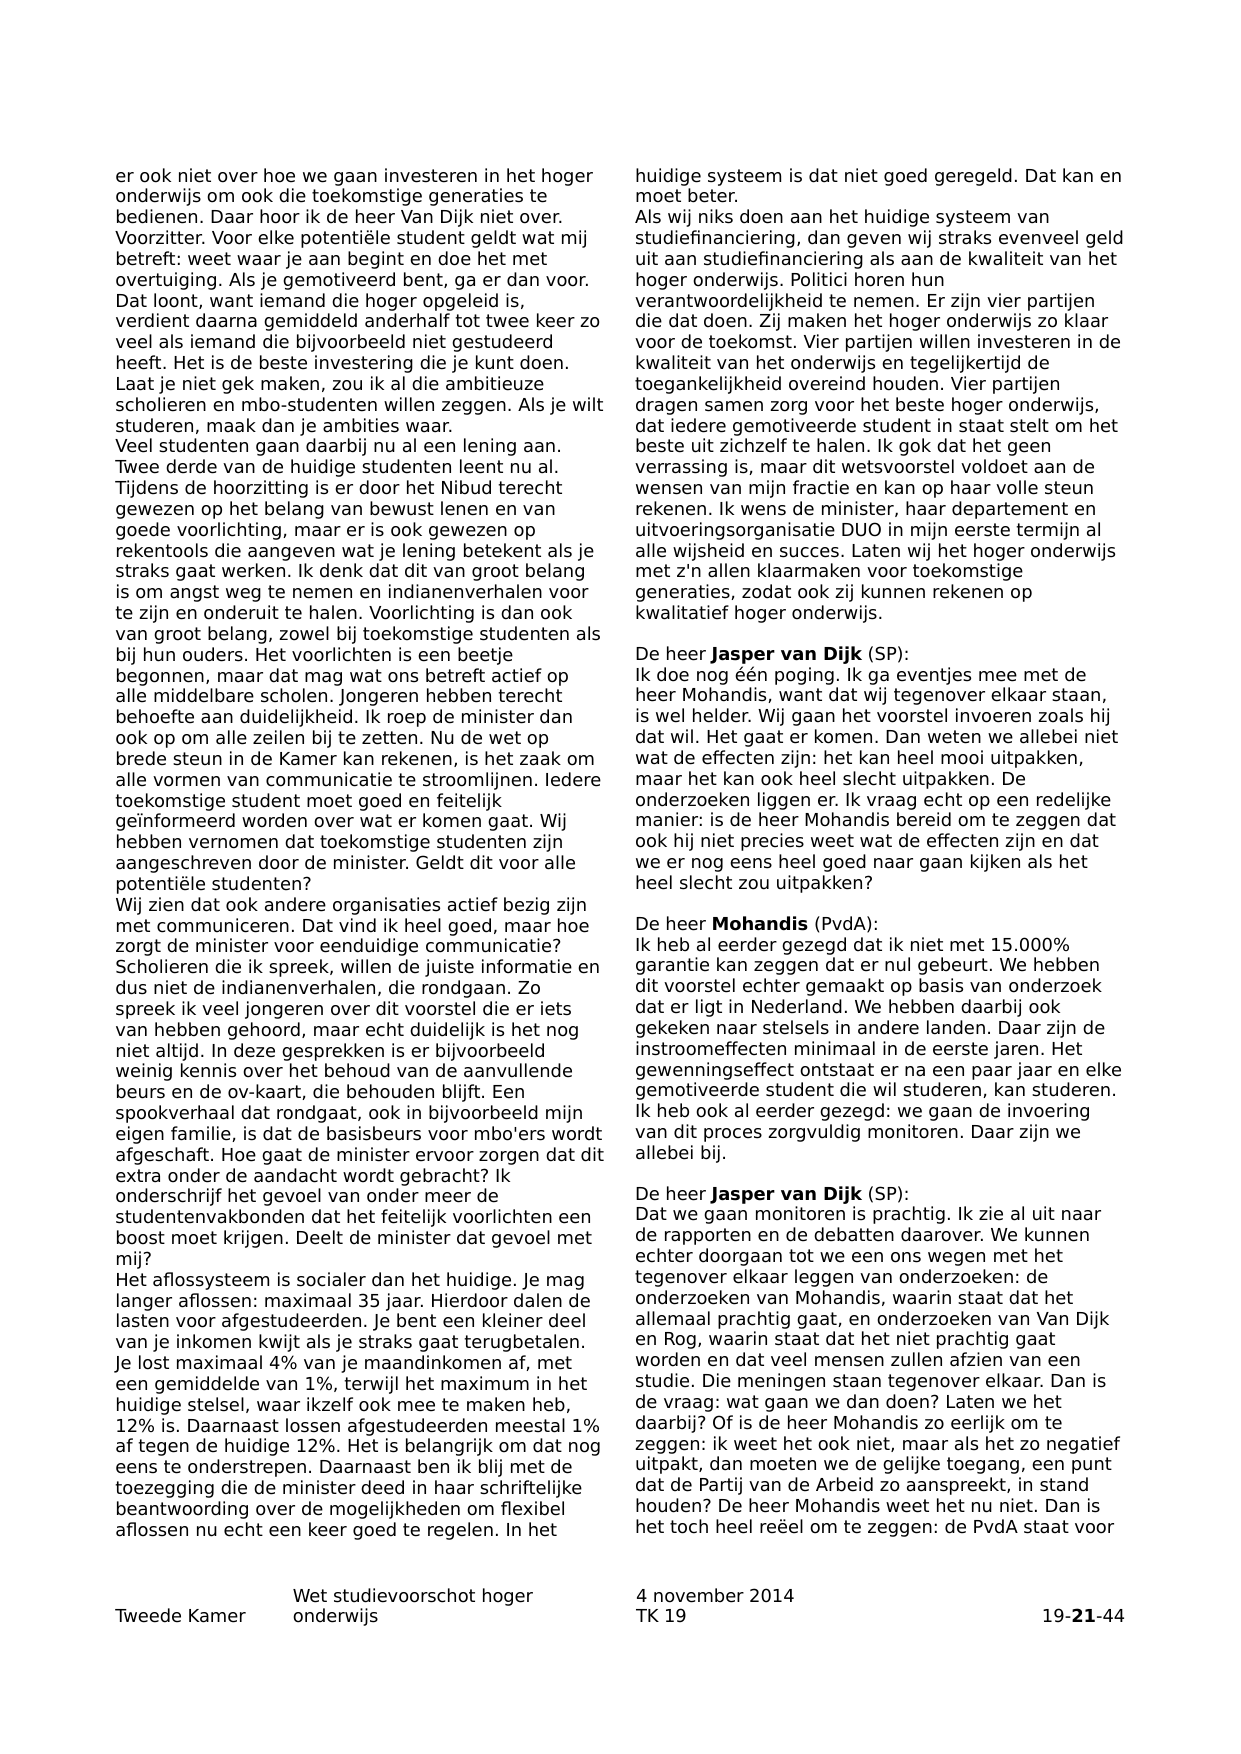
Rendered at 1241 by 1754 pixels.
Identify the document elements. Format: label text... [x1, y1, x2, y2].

text Als wij niks doen aan het huidige systeem van studiefinanciering, dan geven wij straks evenveel geld uit aan studiefinanciering als aan de kwaliteit van het hoger onderwijs. Politici horen hun verantwoordelijkheid te nemen. Er zijn vier partijen die dat doen. Zij maken het hoger onderwijs zo klaar voor de toekomst. Vier partijen willen investeren in de kwaliteit van het onderwijs en tegelijkertijd de toegankelijkheid overeind houden. Vier partijen dragen samen zorg voor het beste hoger onderwijs, dat iedere gemotiveerde student in staat stelt om het beste uit zichzelf te halen. Ik gok dat het geen verrassing is, maar dit wetsvoorstel voldoet aan de wensen van mijn fractie en kan op haar volle steun rekenen. Ik wens de minister, haar departement en uitvoeringsorganisatie DUO in mijn eerste termijn al alle wijsheid en succes. Laten wij het hoger onderwijs met z'n allen klaarmaken voor toekomstige generaties, zodat ook zij kunnen rekenen op kwalitatief hoger onderwijs. [635, 207, 1125, 624]
text er ook niet over hoe we gaan investeren in het hoger onderwijs om ook die toekomstige generaties te bedienen. Daar hoor ik de heer Van Dijk niet over. [115, 165, 605, 228]
text Wij zien dat ook andere organisaties actief bezig zijn met communiceren. Dat vind ik heel goed, maar hoe zorgt de minister voor eenduidige communicatie? Scholieren die ik spreek, willen de juiste informatie en dus niet de indianenverhalen, die rondgaan. Zo spreek ik veel jongeren over dit voorstel die er iets van hebben gehoord, maar echt duidelijk is het nog niet altijd. In deze gesprekken is er bijvoorbeeld weinig kennis over het behoud van de aanvullende beurs en de ov-kaart, die behouden blijft. Een spookverhaal dat rondgaat, ook in bijvoorbeeld mijn eigen familie, is dat de basisbeurs voor mbo'ers wordt afgeschaft. Hoe gaat de minister ervoor zorgen dat dit extra onder de aandacht wordt gebracht? Ik onderschrijf het gevoel van onder meer de studentenvakbonden dat het feitelijk voorlichten een boost moet krijgen. Deelt de minister dat gevoel met mij? [115, 894, 605, 1269]
text huidige systeem is dat niet goed geregeld. Dat kan en moet beter. [635, 165, 1125, 207]
text Het aflossysteem is socialer dan het huidige. Je mag langer aflossen: maximaal 35 jaar. Hierdoor dalen de lasten voor afgestudeerden. Je bent een kleiner deel van je inkomen kwijt als je straks gaat terugbetalen. Je lost maximaal 4% van je maandinkomen af, met een gemiddelde van 1%, terwijl het maximum in het huidige stelsel, waar ikzelf ook mee te maken heb, 12% is. Daarnaast lossen afgestudeerden meestal 1% af tegen de huidige 12%. Het is belangrijk om dat nog eens te onderstrepen. Daarnaast ben ik blij met de toezegging die de minister deed in haar schriftelijke beantwoording over de mogelijkheden om flexibel aflossen nu echt een keer goed te regelen. In het [115, 1269, 605, 1540]
text Dat we gaan monitoren is prachtig. Ik zie al uit naar de rapporten en de debatten daarover. We kunnen echter doorgaan tot we een ons wegen met het tegenover elkaar leggen van onderzoeken: de onderzoeken van Mohandis, waarin staat dat het allemaal prachtig gaat, en onderzoeken van Van Dijk en Rog, waarin staat dat het niet prachtig gaat worden en dat veel mensen zullen afzien van een studie. Die meningen staan tegenover elkaar. Dan is de vraag: wat gaan we dan doen? Laten we het daarbij? Of is de heer Mohandis zo eerlijk om te zeggen: ik weet het ook niet, maar als het zo negatief uitpakt, dan moeten we de gelijke toegang, een punt dat de Partij van de Arbeid zo aanspreekt, in stand houden? De heer Mohandis weet het nu niet. Dan is het toch heel reëel om te zeggen: de PvdA staat voor [635, 1204, 1125, 1537]
text Veel studenten gaan daarbij nu al een lening aan. Twee derde van de huidige studenten leent nu al. Tijdens de hoorzitting is er door het Nibud terecht gewezen op het belang van bewust lenen en van goede voorlichting, maar er is ook gewezen op rekentools die aangeven wat je lening betekent als je straks gaat werken. Ik denk dat dit van groot belang is om angst weg te nemen en indianenverhalen voor te zijn en onderuit te halen. Voorlichting is dan ook van groot belang, zowel bij toekomstige studenten als bij hun ouders. Het voorlichten is een beetje begonnen, maar dat mag wat ons betreft actief op alle middelbare scholen. Jongeren hebben terecht behoefte aan duidelijkheid. Ik roep de minister dan ook op om alle zeilen bij te zetten. Nu de wet op brede steun in de Kamer kan rekenen, is het zaak om alle vormen van communicatie te stroomlijnen. Iedere toekomstige student moet goed en feitelijk geïnformeerd worden over wat er komen gaat. Wij hebben vernomen dat toekomstige studenten zijn aangeschreven door de minister. Geldt dit voor alle potentiële studenten? [115, 436, 605, 894]
text De heer Mohandis (PvdA): [635, 913, 1125, 934]
text De heer Jasper van Dijk (SP): [635, 644, 1125, 664]
text Voorzitter. Voor elke potentiële student geldt wat mij betreft: weet waar je aan begint en doe het met overtuiging. Als je gemotiveerd bent, ga er dan voor. Dat loont, want iemand die hoger opgeleid is, verdient daarna gemiddeld anderhalf tot twee keer zo veel als iemand die bijvoorbeeld niet gestudeerd heeft. Het is de beste investering die je kunt doen. Laat je niet gek maken, zou ik al die ambitieuze scholieren en mbo-studenten willen zeggen. Als je wilt studeren, maak dan je ambities waar. [115, 228, 605, 436]
text De heer Jasper van Dijk (SP): [635, 1183, 1125, 1204]
text Ik heb al eerder gezegd dat ik niet met 15.000% garantie kan zeggen dat er nul gebeurt. We hebben dit voorstel echter gemaakt op basis van onderzoek dat er ligt in Nederland. We hebben daarbij ook gekeken naar stelsels in andere landen. Daar zijn de instroomeffecten minimaal in de eerste jaren. Het gewenningseffect ontstaat er na een paar jaar en elke gemotiveerde student die wil studeren, kan studeren. Ik heb ook al eerder gezegd: we gaan de invoering van dit proces zorgvuldig monitoren. Daar zijn we allebei bij. [635, 934, 1125, 1163]
text Ik doe nog één poging. Ik ga eventjes mee met de heer Mohandis, want dat wij tegenover elkaar staan, is wel helder. Wij gaan het voorstel invoeren zoals hij dat wil. Het gaat er komen. Dan weten we allebei niet wat de effecten zijn: het kan heel mooi uitpakken, maar het kan ook heel slecht uitpakken. De onderzoeken liggen er. Ik vraag echt op een redelijke manier: is de heer Mohandis bereid om te zeggen dat ook hij niet precies weet wat de effecten zijn en dat we er nog eens heel goed naar gaan kijken als het heel slecht zou uitpakken? [635, 664, 1125, 893]
